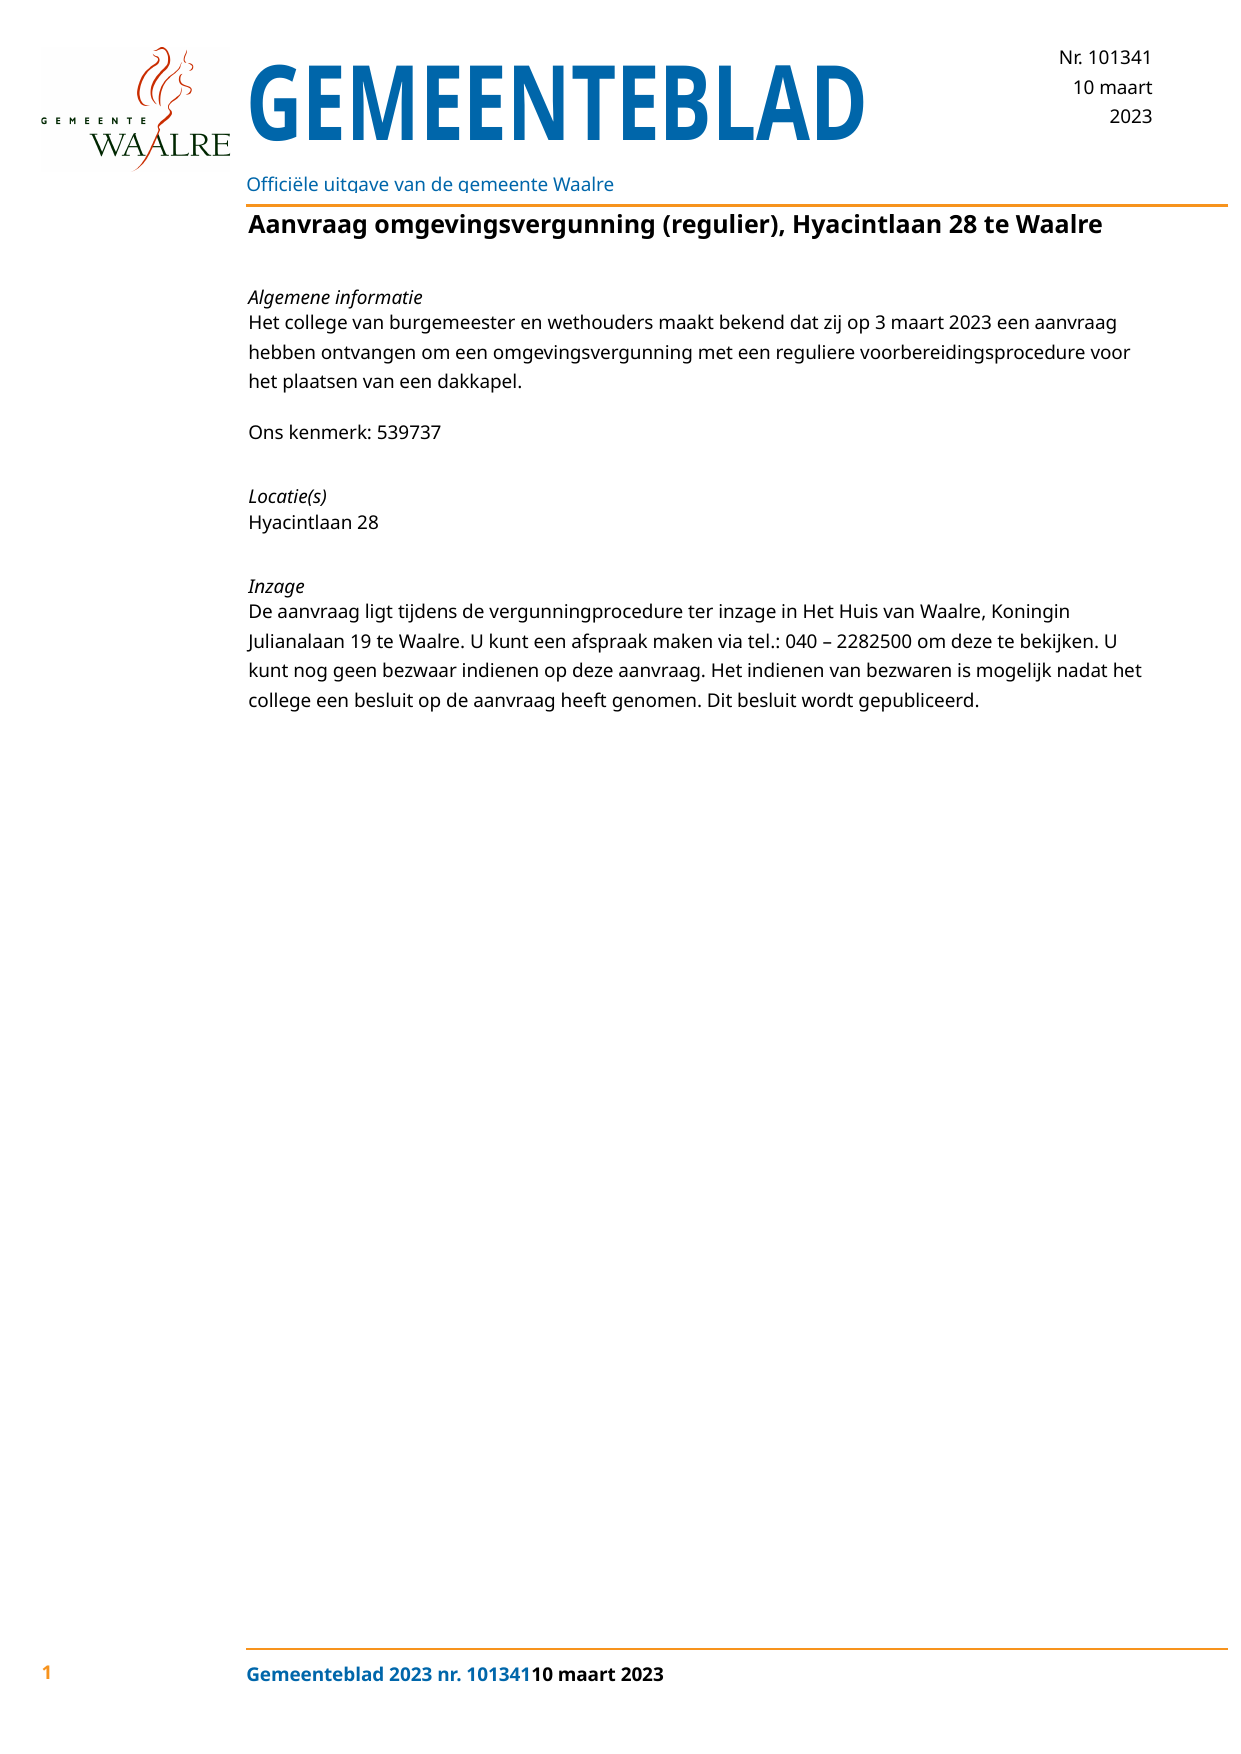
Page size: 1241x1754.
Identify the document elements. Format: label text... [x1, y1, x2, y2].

text De aanvraag ligt tijdens de vergunningprocedure ter inzage in Het Huis van Waalre, Koningin Julianalaan 19 te Waalre. U kunt een afspraak maken via tel.: 040 – 2282500 om deze te bekijken. U kunt nog geen bezwaar indienen op deze aanvraag. Het indienen van bezwaren is mogelijk nadat het college een besluit op de aanvraag heeft genomen. Dit besluit wordt gepubliceerd. [248, 598, 1152, 713]
text Aanvraag omgevingsvergunning (regulier), Hyacintlaan 28 te Waalre [248, 207, 1152, 241]
text Hyacintlaan 28 [248, 509, 1152, 534]
text Ons kenmerk: 539737 [248, 419, 1152, 445]
text Het college van burgemeester en wethouders maakt bekend dat zij op 3 maart 2023 een aanvraag hebben ontvangen om een omgevingsvergunning met een reguliere voorbereidingsprocedure voor het plaatsen van een dakkapel. [248, 309, 1152, 394]
text Locatie(s) [248, 483, 1152, 509]
text Inzage [248, 573, 1152, 598]
text Algemene informatie [248, 284, 1152, 309]
picture [41, 47, 231, 172]
